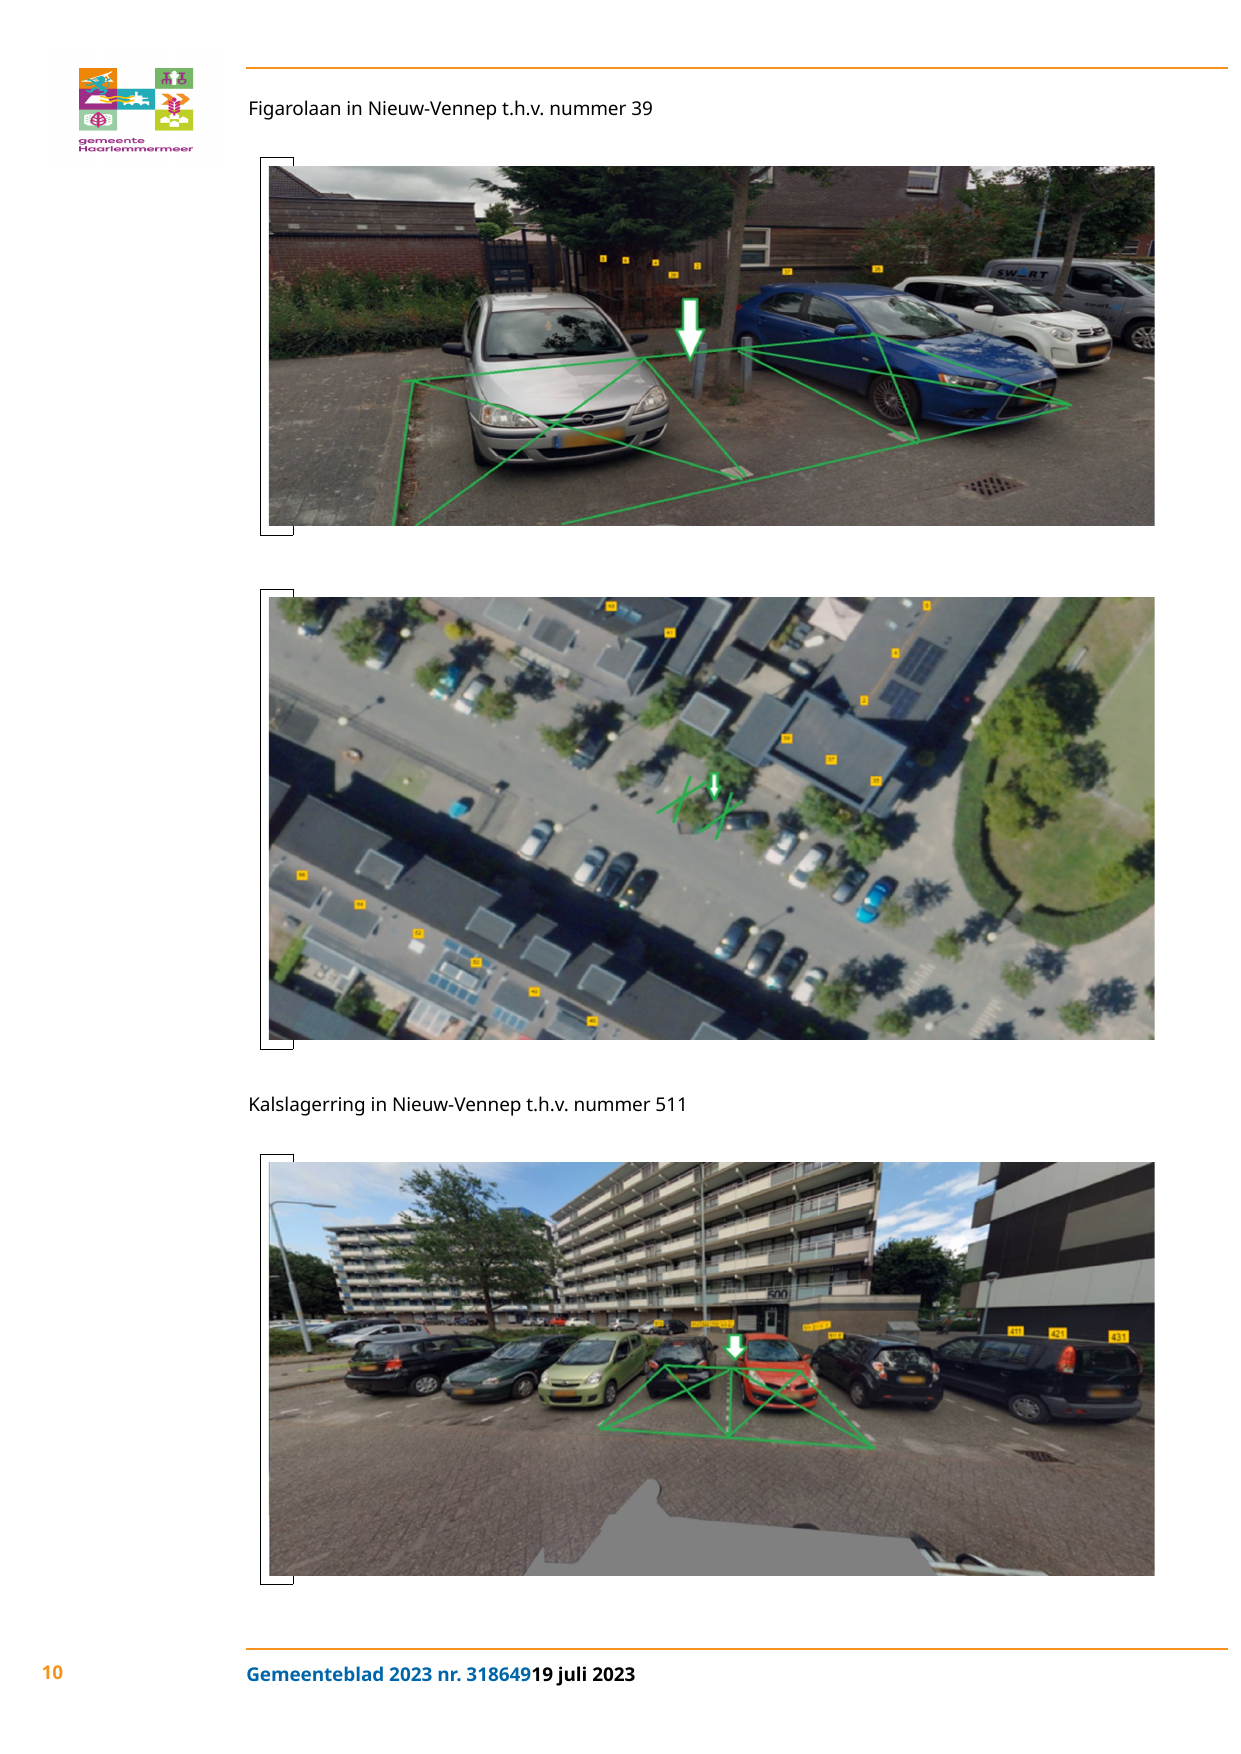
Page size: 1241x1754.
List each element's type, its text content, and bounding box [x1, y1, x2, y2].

text Kalslagerring in Nieuw-Vennep t.h.v. nummer 511 [248, 1091, 1152, 1117]
picture [268, 597, 1155, 1040]
text Figarolaan in Nieuw-Vennep t.h.v. nummer 39 [248, 95, 1152, 121]
picture [268, 1162, 1155, 1576]
picture [41, 47, 231, 172]
picture [268, 166, 1155, 526]
